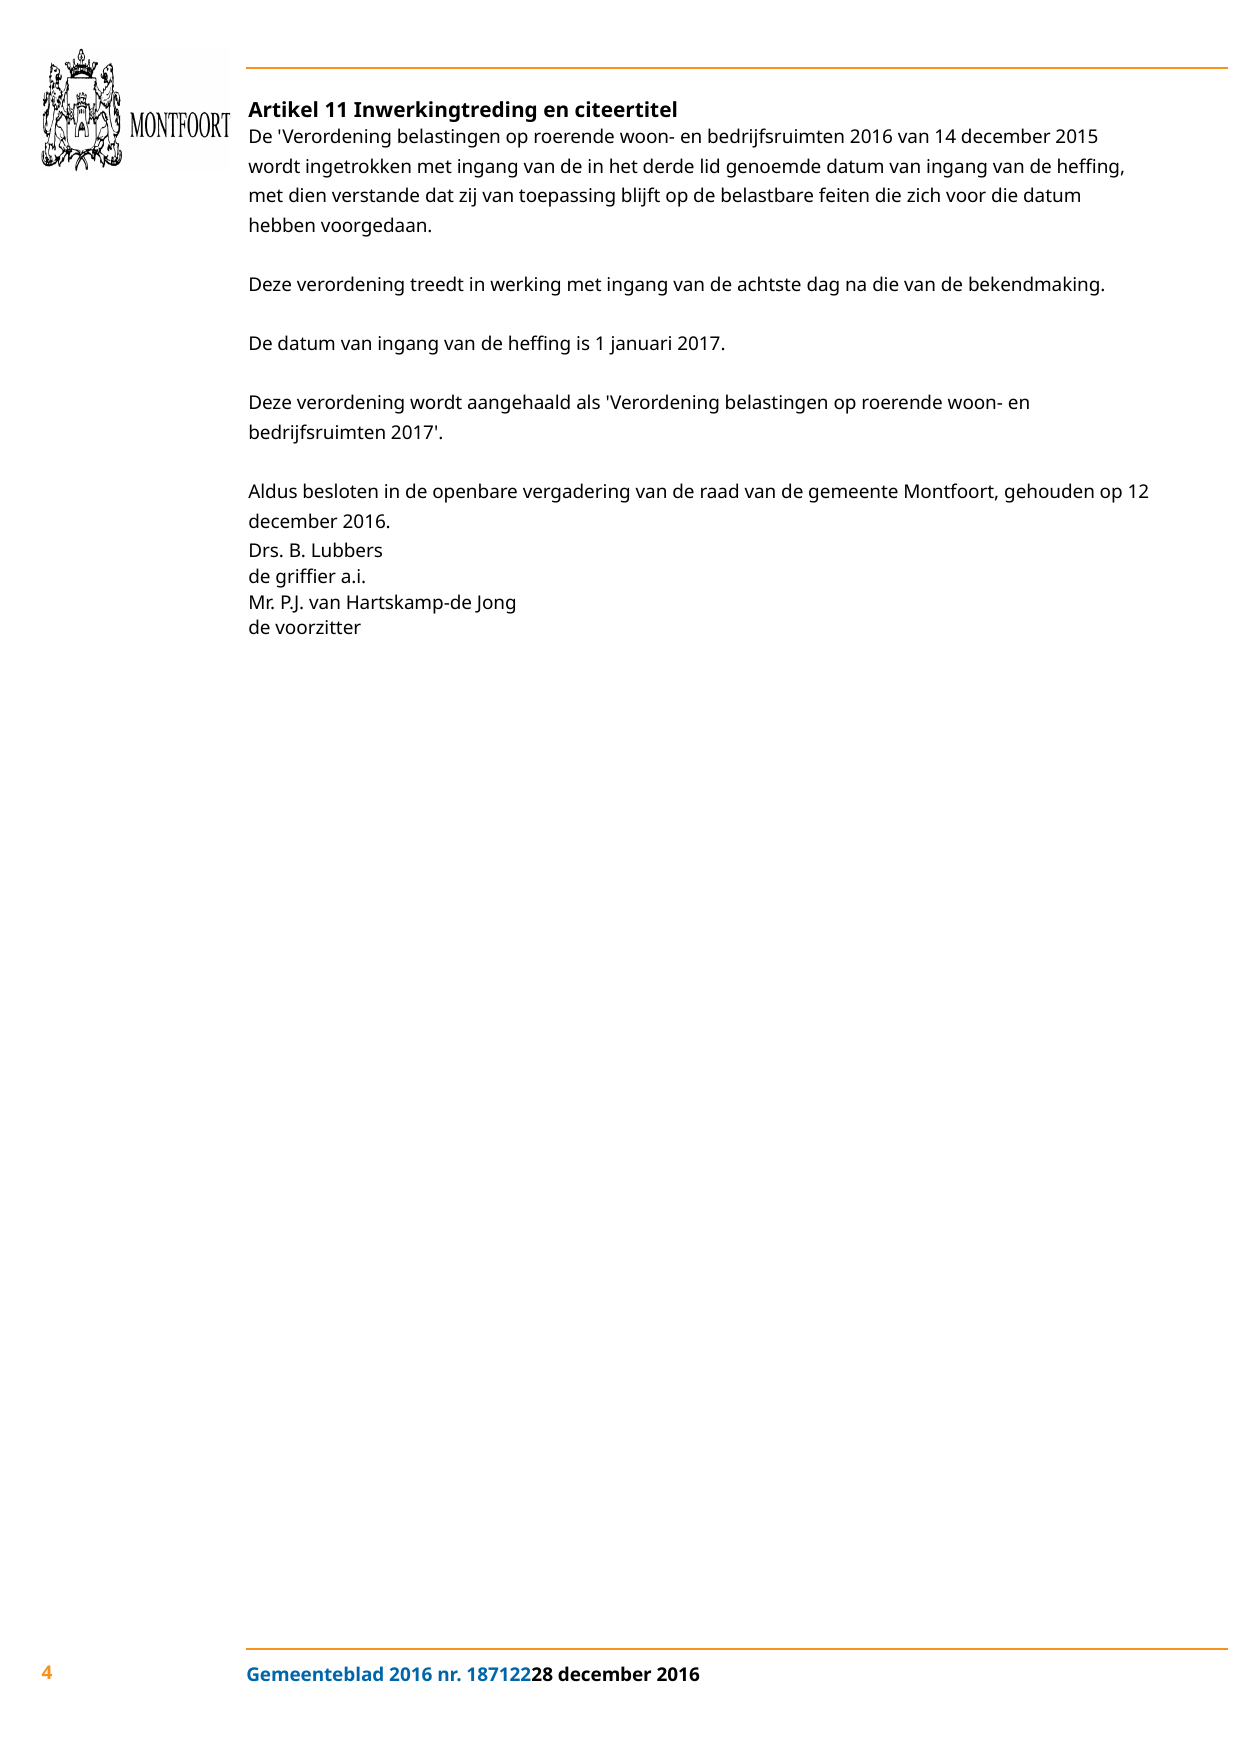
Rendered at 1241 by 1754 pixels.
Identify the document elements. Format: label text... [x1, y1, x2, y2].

text Aldus besloten in de openbare vergadering van de raad van de gemeente Montfoort, gehouden op 12 december 2016. [248, 478, 1152, 533]
text de voorzitter [248, 614, 1152, 640]
picture [41, 47, 231, 172]
text Artikel 11 Inwerkingtreding en citeertitel [248, 95, 1152, 123]
text de griffier a.i. [248, 563, 1152, 589]
text Drs. B. Lubbers [248, 537, 1152, 563]
text De datum van ingang van de heffing is 1 januari 2017. [248, 330, 1152, 356]
text Deze verordening wordt aangehaald als 'Verordening belastingen op roerende woon- en bedrijfsruimten 2017'. [248, 389, 1152, 445]
text Deze verordening treedt in werking met ingang van de achtste dag na die van de bekendmaking. [248, 271, 1152, 297]
text Mr. P.J. van Hartskamp-de Jong [248, 589, 1152, 614]
text De 'Verordening belastingen op roerende woon- en bedrijfsruimten 2016 van 14 december 2015 wordt ingetrokken met ingang van de in het derde lid genoemde datum van ingang van de heffing, met dien verstande dat zij van toepassing blijft op de belastbare feiten die zich voor die datum hebben voorgedaan. [248, 123, 1152, 238]
